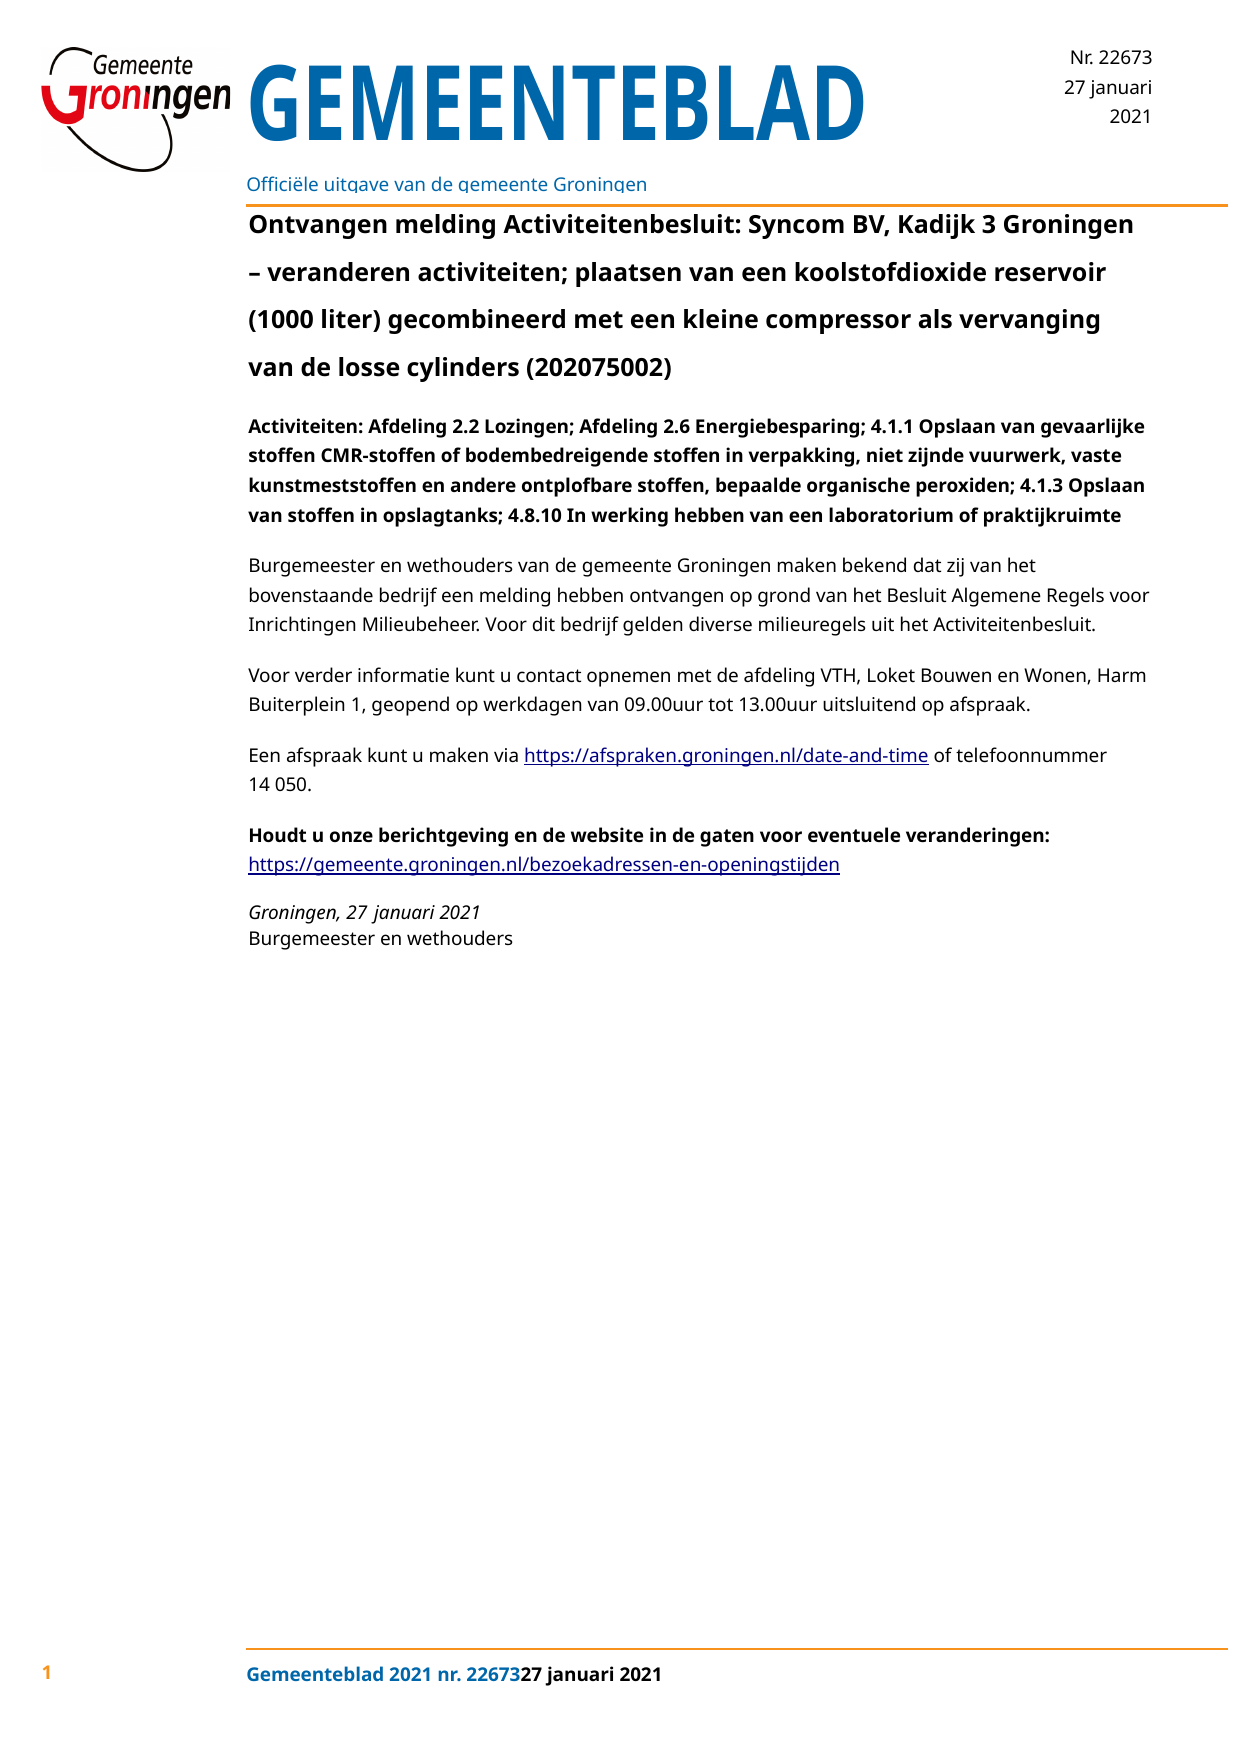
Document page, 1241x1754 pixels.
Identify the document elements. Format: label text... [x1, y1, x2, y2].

text Ontvangen melding Activiteitenbesluit: Syncom BV, Kadijk 3 Groningen – veranderen activiteiten; plaatsen van een koolstofdioxide reservoir (1000 liter) gecombineerd met een kleine compressor als vervanging van de losse cylinders (202075002) [248, 207, 1152, 384]
text Activiteiten: Afdeling 2.2 Lozingen; Afdeling 2.6 Energiebesparing; 4.1.1 Opslaan van gevaarlijke stoffen CMR-stoffen of bodembedreigende stoffen in verpakking, niet zijnde vuurwerk, vaste kunstmeststoffen en andere ontplofbare stoffen, bepaalde organische peroxiden; 4.1.3 Opslaan van stoffen in opslagtanks; 4.8.10 In werking hebben van een laboratorium of praktijkruimte [248, 413, 1152, 528]
text Burgemeester en wethouders [248, 925, 1152, 951]
text Groningen, 27 januari 2021 [248, 899, 1152, 925]
text Voor verder informatie kunt u contact opnemen met de afdeling VTH, Loket Bouwen en Wonen, Harm Buiterplein 1, geopend op werkdagen van 09.00uur tot 13.00uur uitsluitend op afspraak. [248, 662, 1152, 717]
text Een afspraak kunt u maken via https://afspraken.groningen.nl/date-and-time of telefoonnummer 14 050. [248, 742, 1152, 797]
text Houdt u onze berichtgeving en de website in de gaten voor eventuele veranderingen: https://gemeente.groningen.nl/bezoekadressen-en-openingstijden [248, 822, 1152, 877]
text Burgemeester en wethouders van de gemeente Groningen maken bekend dat zij van het bovenstaande bedrijf een melding hebben ontvangen op grond van het Besluit Algemene Regels voor Inrichtingen Milieubeheer. Voor dit bedrijf gelden diverse milieuregels uit het Activiteitenbesluit. [248, 552, 1152, 637]
picture [41, 47, 231, 172]
